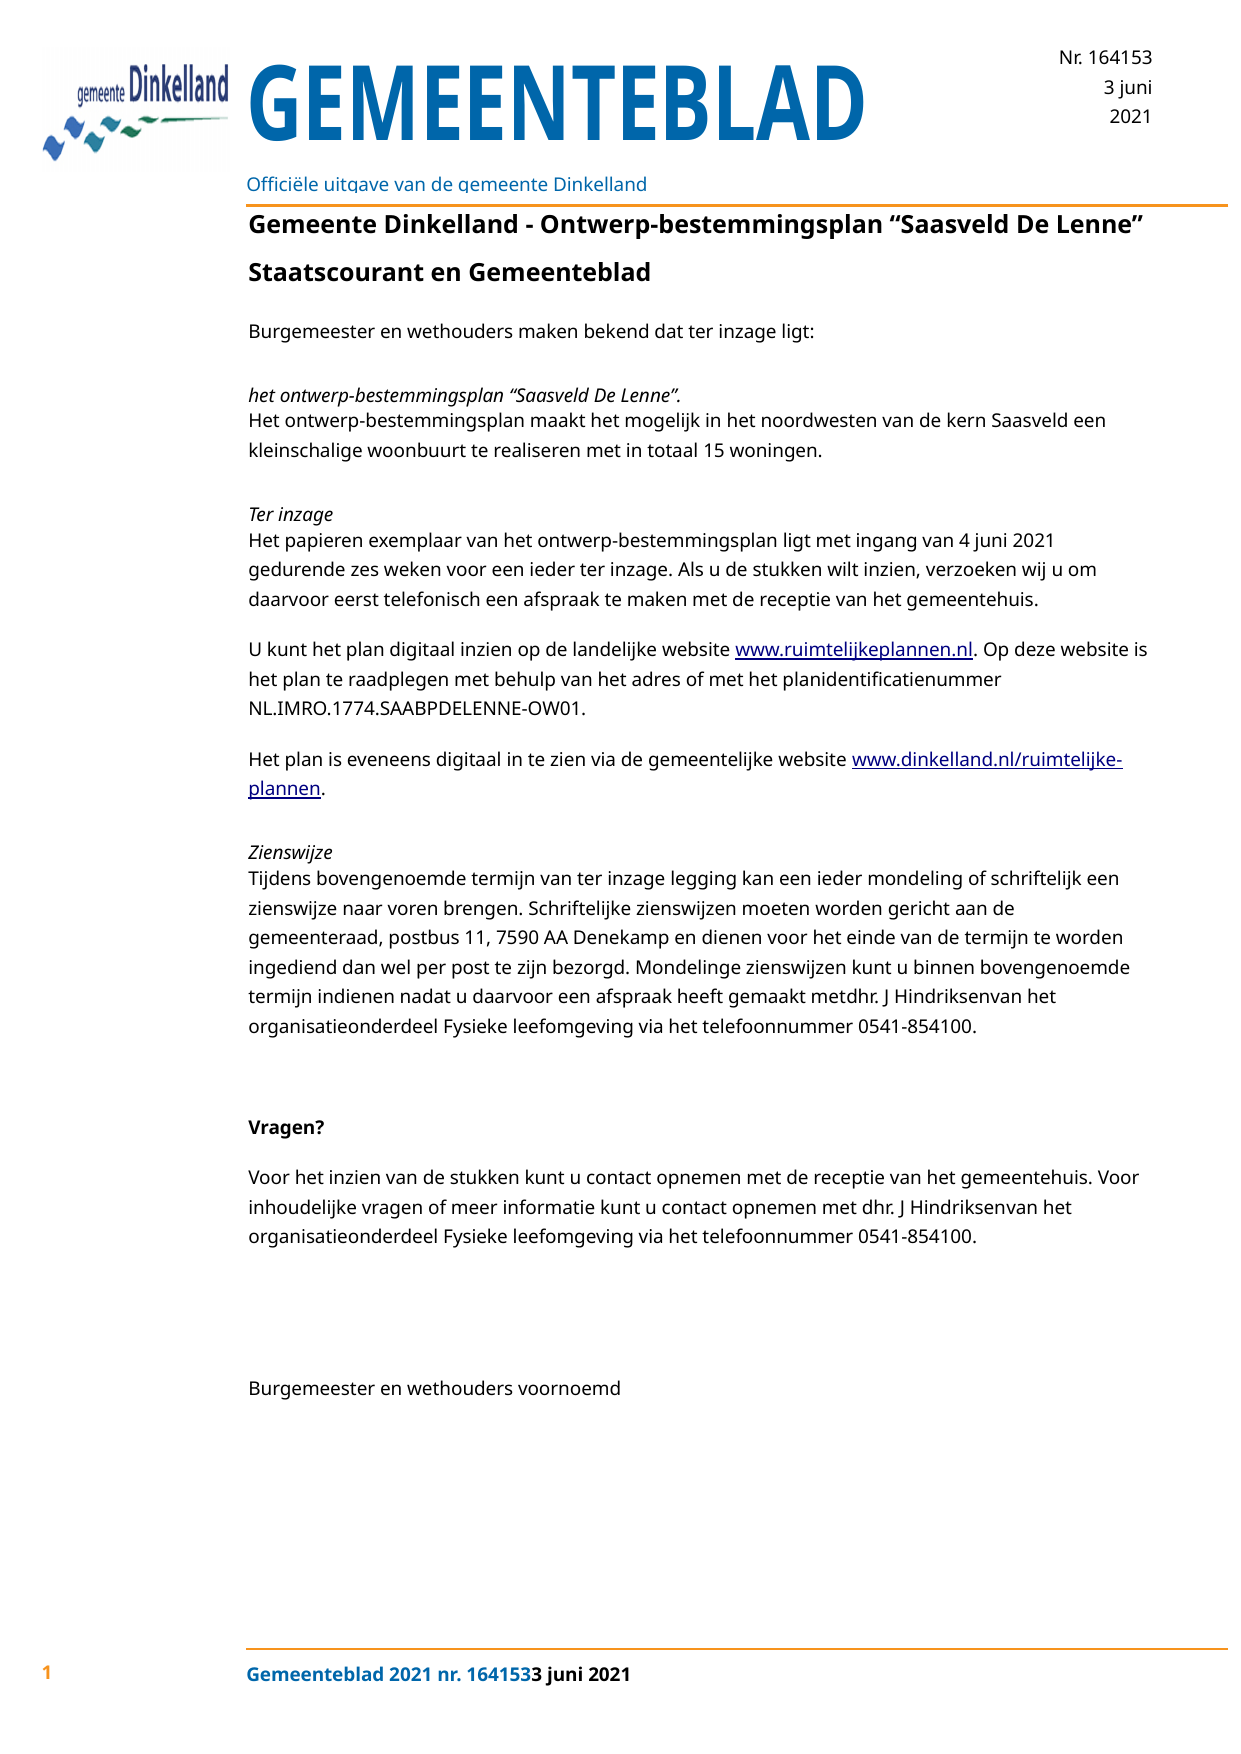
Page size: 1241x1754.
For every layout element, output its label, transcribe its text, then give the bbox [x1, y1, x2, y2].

text Burgemeester en wethouders maken bekend dat ter inzage ligt: [248, 318, 1152, 344]
text Ter inzage [248, 501, 1152, 527]
text Zienswijze [248, 839, 1152, 865]
text Tijdens bovengenoemde termijn van ter inzage legging kan een ieder mondeling of schriftelijk een zienswijze naar voren brengen. Schriftelijke zienswijzen moeten worden gericht aan de gemeenteraad, postbus 11, 7590 AA Denekamp en dienen voor het einde van de termijn te worden ingediend dan wel per post te zijn bezorgd. Mondelinge zienswijzen kunt u binnen bovengenoemde termijn indienen nadat u daarvoor een afspraak heeft gemaakt metdhr. J Hindriksenvan het organisatieonderdeel Fysieke leefomgeving via het telefoonnummer 0541-854100. [248, 865, 1152, 1039]
text U kunt het plan digitaal inzien op de landelijke website www.ruimtelijkeplannen.nl. Op deze website is het plan te raadplegen met behulp van het adres of met het planidentificatienummer NL.IMRO.1774.SAABPDELENNE-OW01. [248, 636, 1152, 721]
text Het plan is eveneens digitaal in te zien via de gemeentelijke website www.dinkelland.nl/ruimtelijke-plannen. [248, 746, 1152, 801]
text Het papieren exemplaar van het ontwerp-bestemmingsplan ligt met ingang van 4 juni 2021 gedurende zes weken voor een ieder ter inzage. Als u de stukken wilt inzien, verzoeken wij u om daarvoor eerst telefonisch een afspraak te maken met de receptie van het gemeentehuis. [248, 527, 1152, 612]
text Voor het inzien van de stukken kunt u contact opnemen met de receptie van het gemeentehuis. Voor inhoudelijke vragen of meer informatie kunt u contact opnemen met dhr. J Hindriksenvan het organisatieonderdeel Fysieke leefomgeving via het telefoonnummer 0541-854100. [248, 1164, 1152, 1249]
text het ontwerp-bestemmingsplan “Saasveld De Lenne”. [248, 382, 1152, 408]
text Burgemeester en wethouders voornoemd [248, 1375, 1152, 1401]
text Gemeente Dinkelland - Ontwerp-bestemmingsplan “Saasveld De Lenne” Staatscourant en Gemeenteblad [248, 207, 1152, 288]
text Vragen? [248, 1114, 1152, 1140]
picture [41, 47, 231, 172]
text Het ontwerp-bestemmingsplan maakt het mogelijk in het noordwesten van de kern Saasveld een kleinschalige woonbuurt te realiseren met in totaal 15 woningen. [248, 408, 1152, 463]
